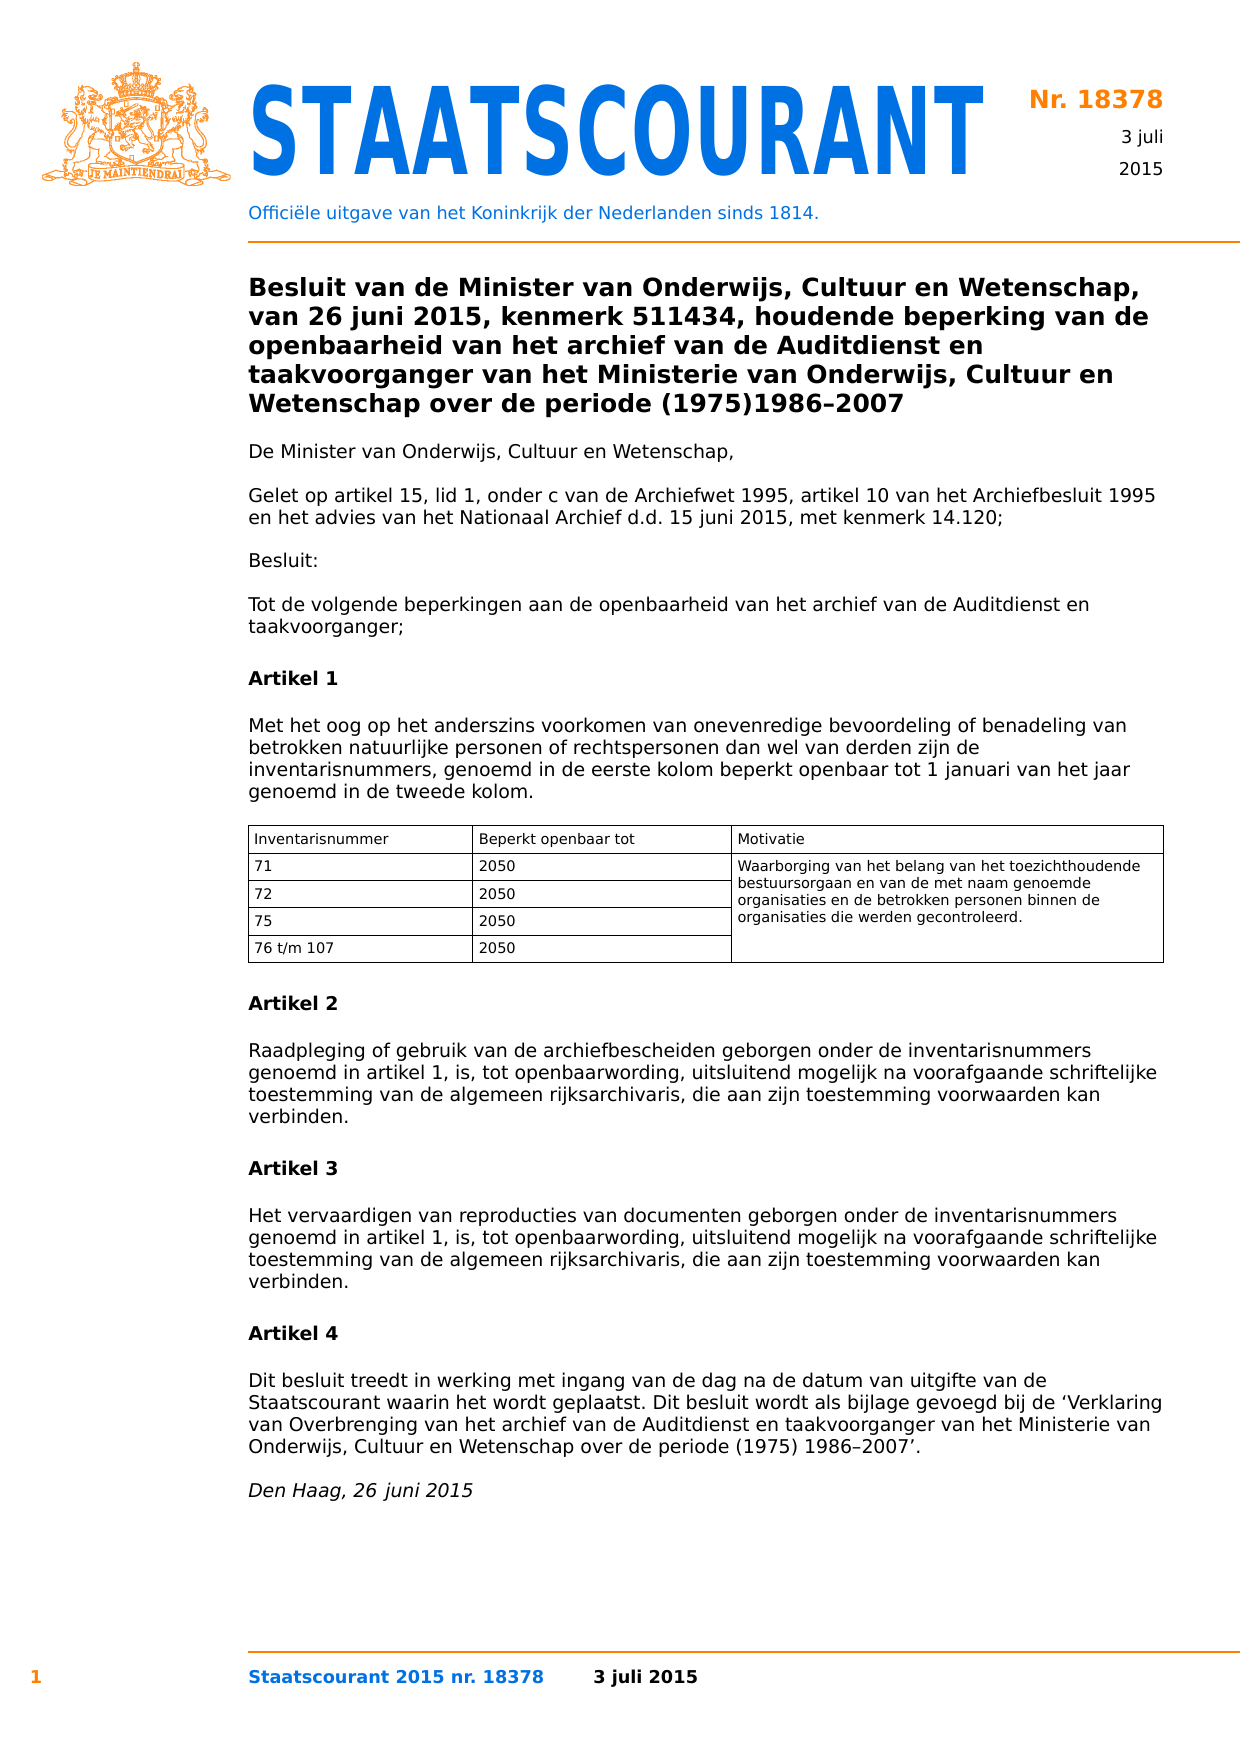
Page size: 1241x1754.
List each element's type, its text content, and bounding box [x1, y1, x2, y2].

text Den Haag, 26 juni 2015 [248, 1479, 1163, 1502]
table_cell 76 t/m 107 [249, 936, 472, 962]
text Het vervaardigen van reproducties van documenten geborgen onder de inventarisnummers genoemd in artikel 1, is, tot openbaarwording, uitsluitend mogelijk na voorafgaande schriftelijke toestemming van de algemeen rijksarchivaris, die aan zijn toestemming voorwaarden kan verbinden. [248, 1205, 1163, 1293]
text Dit besluit treedt in werking met ingang van de dag na de datum van uitgifte van de Staatscourant waarin het wordt geplaatst. Dit besluit wordt als bijlage gevoegd bij de ‘Verklaring van Overbrenging van het archief van de Auditdienst en taakvoorganger van het Ministerie van Onderwijs, Cultuur en Wetenschap over de periode (1975) 1986–2007’. [248, 1370, 1163, 1458]
text Besluit: [248, 550, 1163, 572]
picture [41, 62, 231, 186]
table_cell 3 juli [998, 121, 1240, 153]
subtitle Besluit van de Minister van Onderwijs, Cultuur en Wetenschap, van 26 juni 2015, kenmerk 511434, houdende beperking van de openbaarheid van het archief van de Auditdienst en taakvoorganger van het Ministerie van Onderwijs, Cultuur en Wetenschap over de periode (1975)1986–2007 [248, 273, 1163, 419]
table_cell 75 [249, 908, 472, 934]
table_header Inventarisnummer [249, 826, 472, 852]
subtitle Artikel 2 [248, 993, 1163, 1015]
text De Minister van Onderwijs, Cultuur en Wetenschap, [248, 441, 1163, 463]
table_cell 72 [249, 881, 472, 907]
text Raadpleging of gebruik van de archiefbescheiden geborgen onder de inventarisnummers genoemd in artikel 1, is, tot openbaarwording, uitsluitend mogelijk na voorafgaande schriftelijke toestemming van de algemeen rijksarchivaris, die aan zijn toestemming voorwaarden kan verbinden. [248, 1040, 1163, 1128]
table_header [25, 62, 248, 241]
table_header STAATSCOURANT [248, 62, 998, 203]
subtitle Artikel 4 [248, 1323, 1163, 1345]
table_cell 2050 [473, 908, 731, 934]
subtitle Artikel 1 [248, 668, 1163, 690]
table_cell Officiële uitgave van het Koninkrijk der Nederlanden sinds 1814. [248, 203, 1240, 241]
table_cell 2050 [473, 936, 731, 962]
text Gelet op artikel 15, lid 1, onder c van de Archiefwet 1995, artikel 10 van het Archiefbesluit 1995 en het advies van het Nationaal Archief d.d. 15 juni 2015, met kenmerk 14.120; [248, 484, 1163, 528]
table_cell 2050 [473, 881, 731, 907]
table_cell 2050 [473, 854, 731, 880]
table_header Beperkt openbaar tot [473, 826, 731, 852]
table_header Motivatie [732, 826, 1163, 852]
subtitle Artikel 3 [248, 1158, 1163, 1180]
table_cell Waarborging van het belang van het toezichthoudende bestuursorgaan en van de met naam genoemde organisaties en de betrokken personen binnen de organisaties die werden gecontroleerd. [732, 854, 1163, 962]
table_cell 2015 [998, 153, 1240, 203]
table_cell 71 [249, 854, 472, 880]
text Met het oog op het anderszins voorkomen van onevenredige bevoordeling of benadeling van betrokken natuurlijke personen of rechtspersonen dan wel van derden zijn de inventarisnummers, genoemd in de eerste kolom beperkt openbaar tot 1 januari van het jaar genoemd in de tweede kolom. [248, 715, 1163, 803]
table_header Nr. 18378 [998, 62, 1240, 121]
text Tot de volgende beperkingen aan de openbaarheid van het archief van de Auditdienst en taakvoorganger; [248, 594, 1163, 638]
